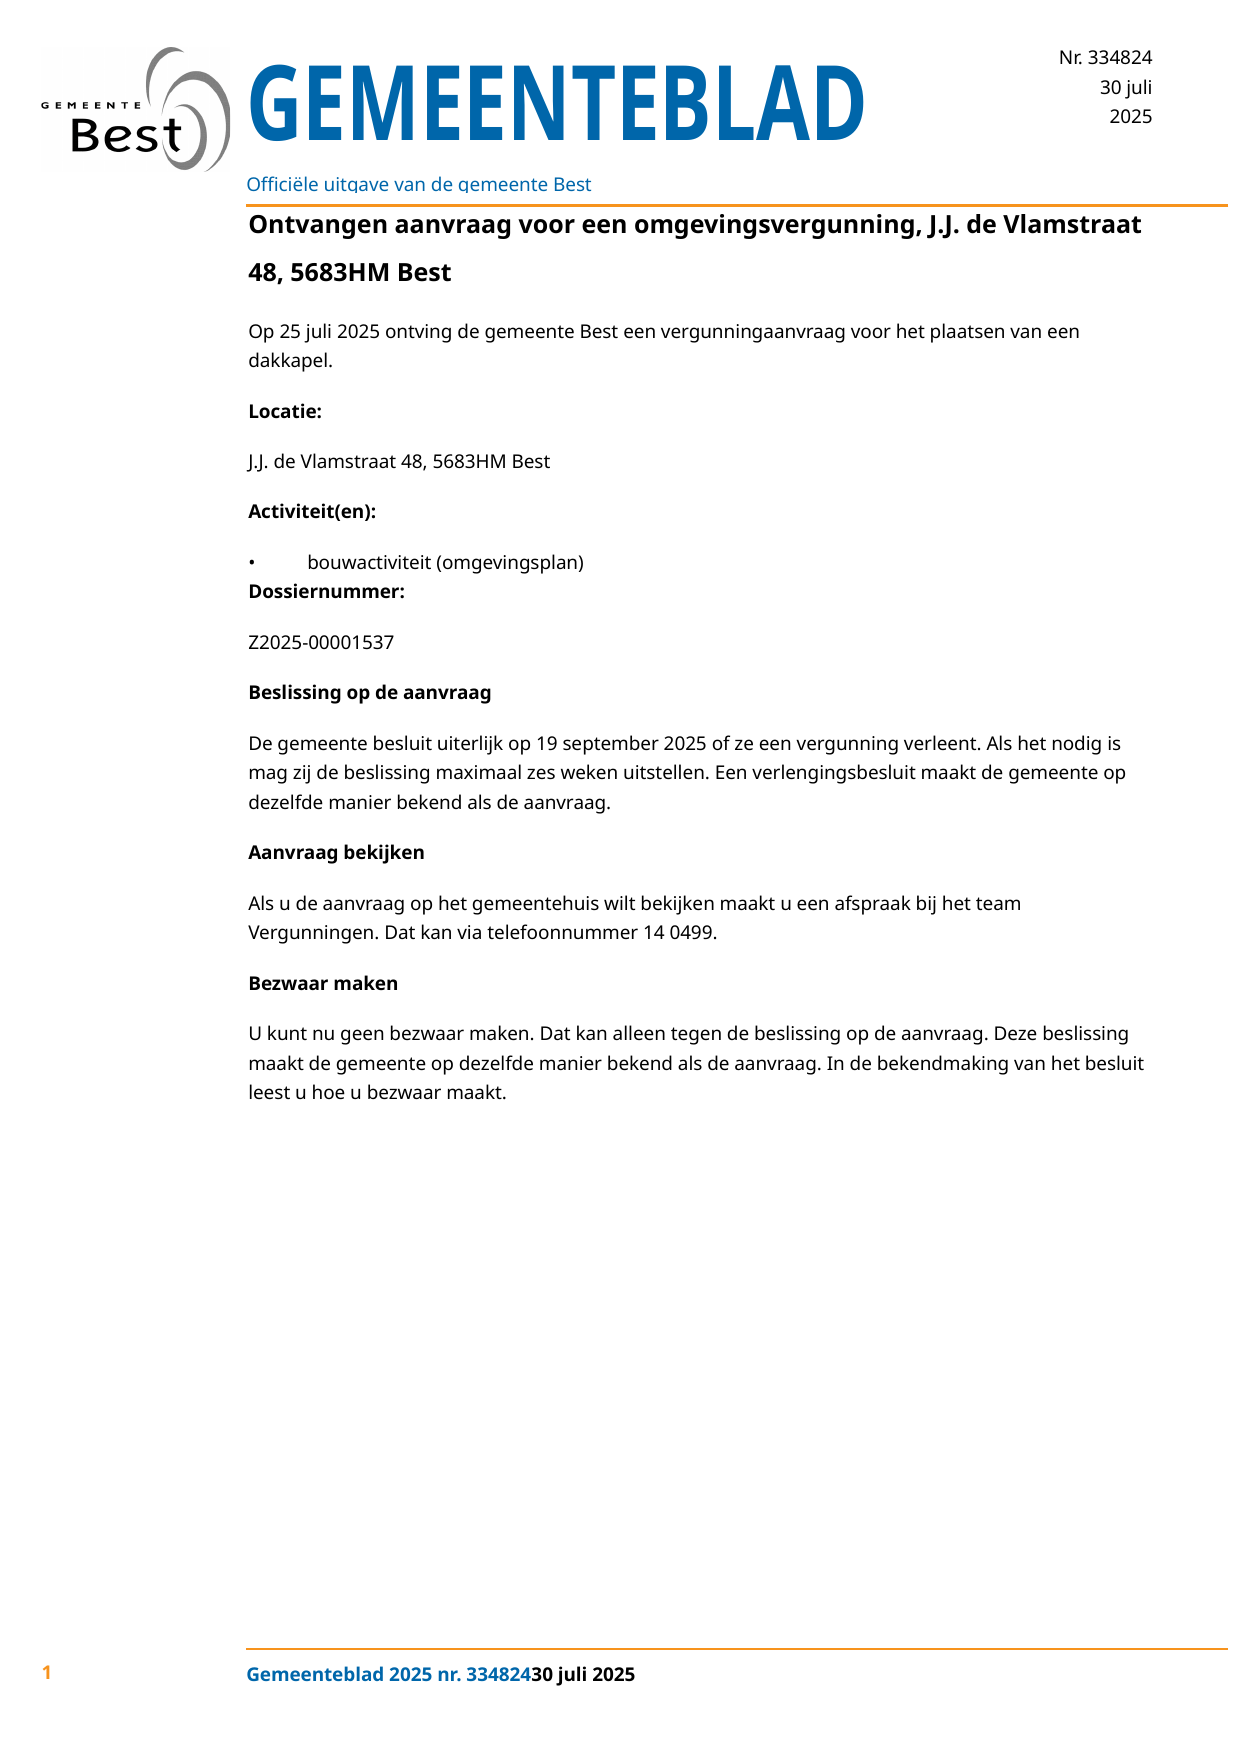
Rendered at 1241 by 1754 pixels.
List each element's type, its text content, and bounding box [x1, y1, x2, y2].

text De gemeente besluit uiterlijk op 19 september 2025 of ze een vergunning verleent. Als het nodig is mag zij de beslissing maximaal zes weken uitstellen. Een verlengingsbesluit maakt de gemeente op dezelfde manier bekend als de aanvraag. [248, 730, 1152, 815]
text Bezwaar maken [248, 970, 1152, 996]
text Activiteit(en): [248, 499, 1152, 524]
text Aanvraag bekijken [248, 839, 1152, 865]
text Z2025-00001537 [248, 629, 1152, 655]
text Beslissing op de aanvraag [248, 679, 1152, 705]
text J.J. de Vlamstraat 48, 5683HM Best [248, 448, 1152, 474]
text Locatie: [248, 398, 1152, 424]
text U kunt nu geen bezwaar maken. Dat kan alleen tegen de beslissing op de aanvraag. Deze beslissing maakt de gemeente op dezelfde manier bekend als de aanvraag. In de bekendmaking van het besluit leest u hoe u bezwaar maakt. [248, 1020, 1152, 1105]
text Op 25 juli 2025 ontving de gemeente Best een vergunningaanvraag voor het plaatsen van een dakkapel. [248, 318, 1152, 373]
picture [41, 47, 231, 172]
list bouwactiviteit (omgevingsplan) [248, 549, 1152, 575]
text Dossiernummer: [248, 579, 1152, 604]
text Als u de aanvraag op het gemeentehuis wilt bekijken maakt u een afspraak bij het team Vergunningen. Dat kan via telefoonnummer 14 0499. [248, 890, 1152, 945]
text Ontvangen aanvraag voor een omgevingsvergunning, J.J. de Vlamstraat 48, 5683HM Best [248, 207, 1152, 288]
